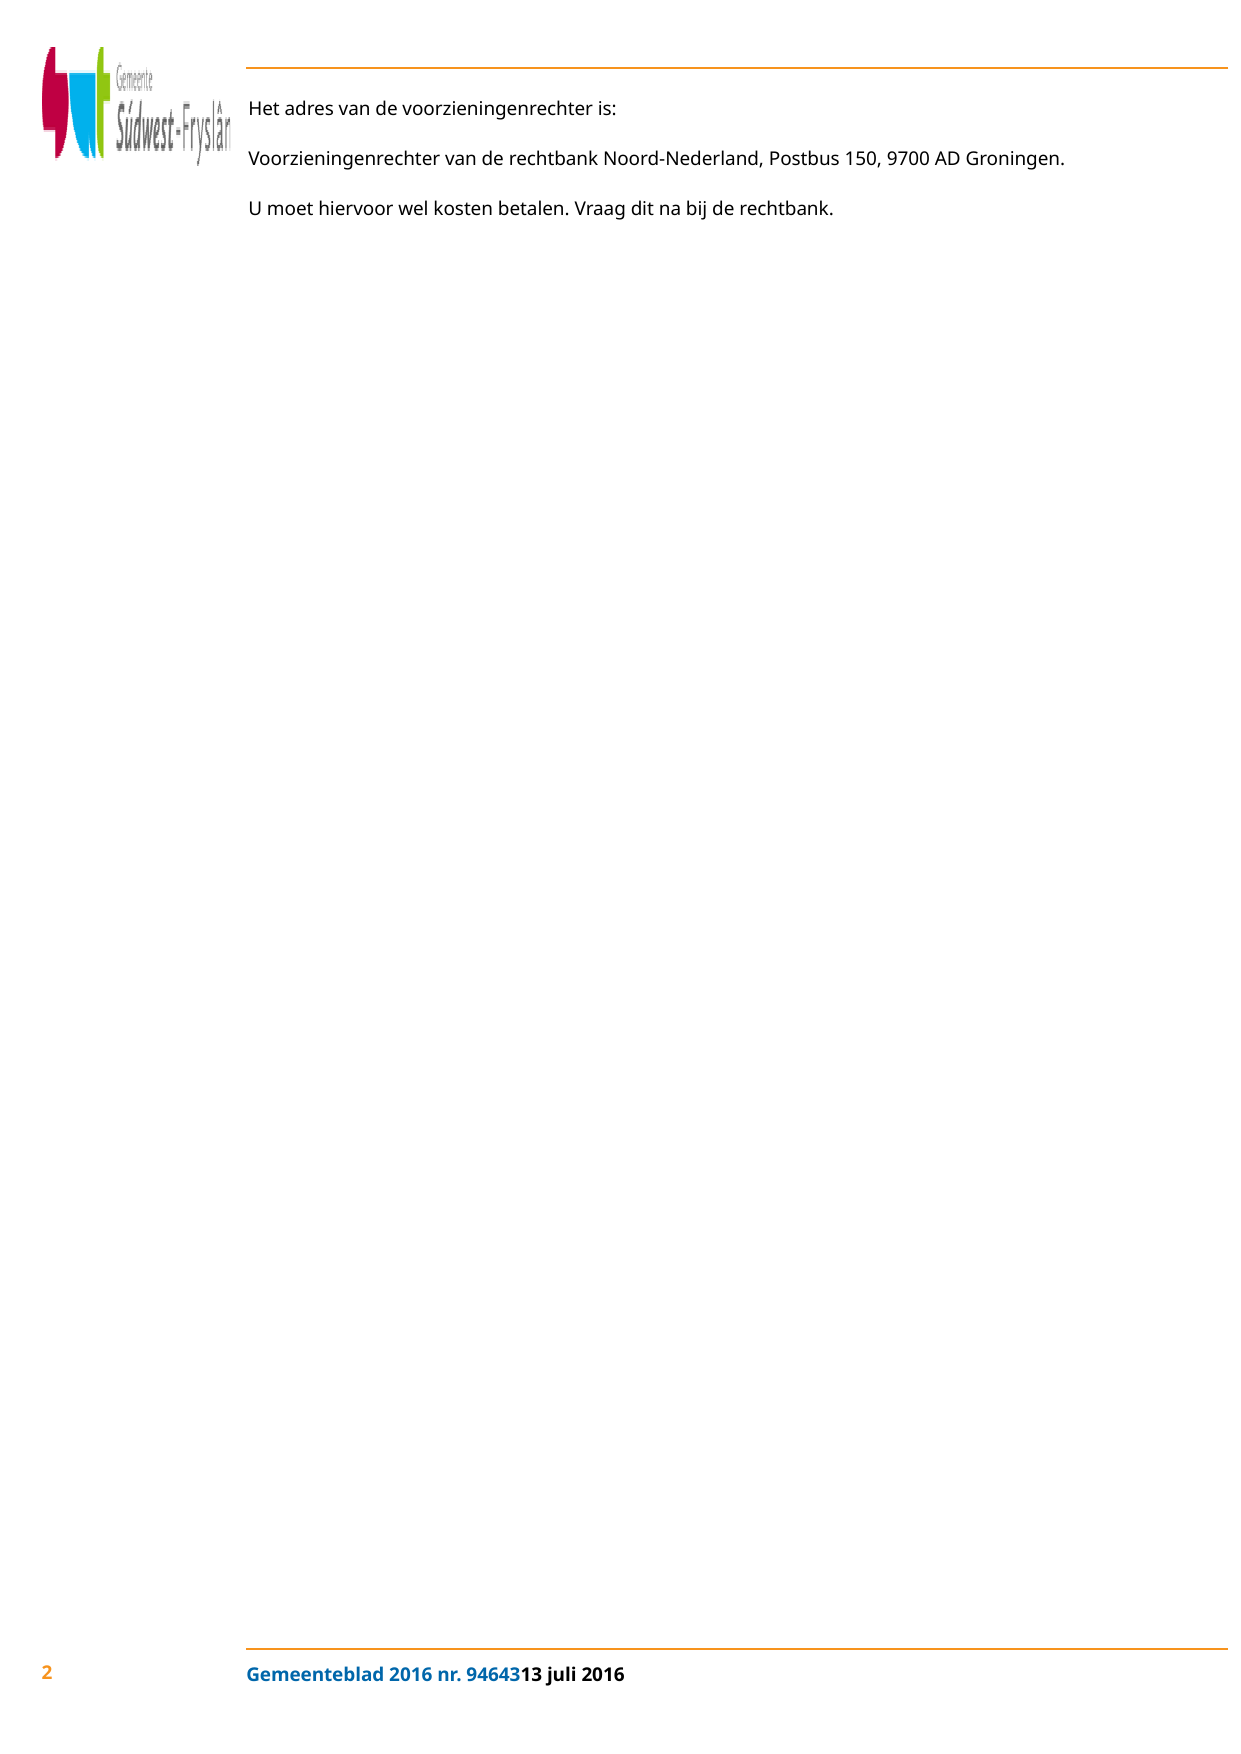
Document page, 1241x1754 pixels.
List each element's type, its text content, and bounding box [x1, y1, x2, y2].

text Het adres van de voorzieningenrechter is: [248, 95, 1152, 121]
picture [41, 47, 231, 172]
text U moet hiervoor wel kosten betalen. Vraag dit na bij de rechtbank. [248, 196, 1152, 221]
text Voorzieningenrechter van de rechtbank Noord-Nederland, Postbus 150, 9700 AD Groningen. [248, 145, 1152, 171]
